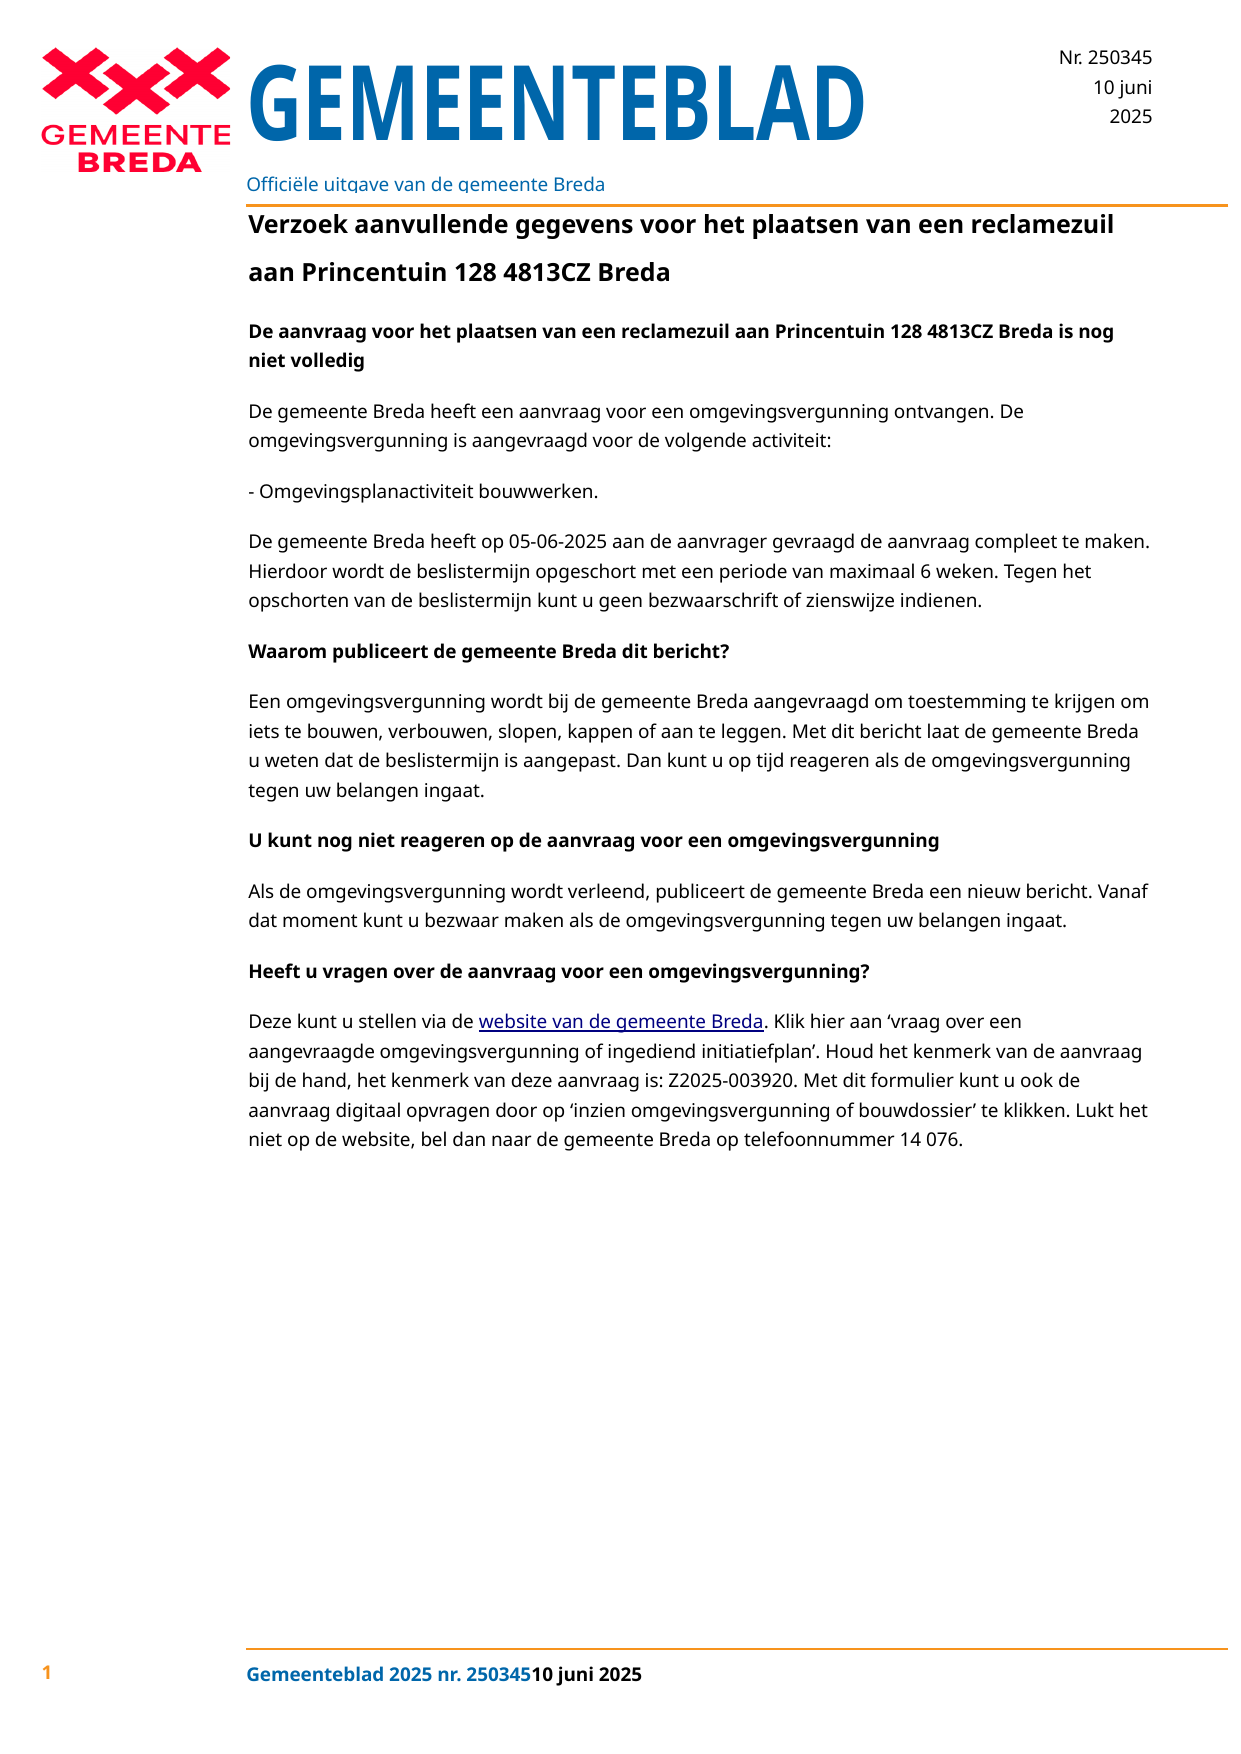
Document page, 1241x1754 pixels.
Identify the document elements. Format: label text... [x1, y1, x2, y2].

text Waarom publiceert de gemeente Breda dit bericht? [248, 638, 1152, 664]
text De aanvraag voor het plaatsen van een reclamezuil aan Princentuin 128 4813CZ Breda is nog niet volledig [248, 318, 1152, 373]
text Een omgevingsvergunning wordt bij de gemeente Breda aangevraagd om toestemming te krijgen om iets te bouwen, verbouwen, slopen, kappen of aan te leggen. Met dit bericht laat de gemeente Breda u weten dat de beslistermijn is aangepast. Dan kunt u op tijd reageren als de omgevingsvergunning tegen uw belangen ingaat. [248, 688, 1152, 803]
text - Omgevingsplanactiviteit bouwwerken. [248, 478, 1152, 504]
text Als de omgevingsvergunning wordt verleend, publiceert de gemeente Breda een nieuw bericht. Vanaf dat moment kunt u bezwaar maken als de omgevingsvergunning tegen uw belangen ingaat. [248, 878, 1152, 933]
text De gemeente Breda heeft een aanvraag voor een omgevingsvergunning ontvangen. De omgevingsvergunning is aangevraagd voor de volgende activiteit: [248, 398, 1152, 453]
text Deze kunt u stellen via de website van de gemeente Breda. Klik hier aan ‘vraag over een aangevraagde omgevingsvergunning of ingediend initiatiefplan’. Houd het kenmerk van de aanvraag bij de hand, het kenmerk van deze aanvraag is: Z2025-003920. Met dit formulier kunt u ook de aanvraag digitaal opvragen door op ‘inzien omgevingsvergunning of bouwdossier’ te klikken. Lukt het niet op de website, bel dan naar de gemeente Breda op telefoonnummer 14 076. [248, 1008, 1152, 1152]
text De gemeente Breda heeft op 05-06-2025 aan de aanvrager gevraagd de aanvraag compleet te maken. Hierdoor wordt de beslistermijn opgeschort met een periode van maximaal 6 weken. Tegen het opschorten van de beslistermijn kunt u geen bezwaarschrift of zienswijze indienen. [248, 528, 1152, 613]
picture [41, 47, 231, 172]
text Verzoek aanvullende gegevens voor het plaatsen van een reclamezuil aan Princentuin 128 4813CZ Breda [248, 207, 1152, 288]
text Heeft u vragen over de aanvraag voor een omgevingsvergunning? [248, 958, 1152, 984]
text U kunt nog niet reageren op de aanvraag voor een omgevingsvergunning [248, 827, 1152, 853]
